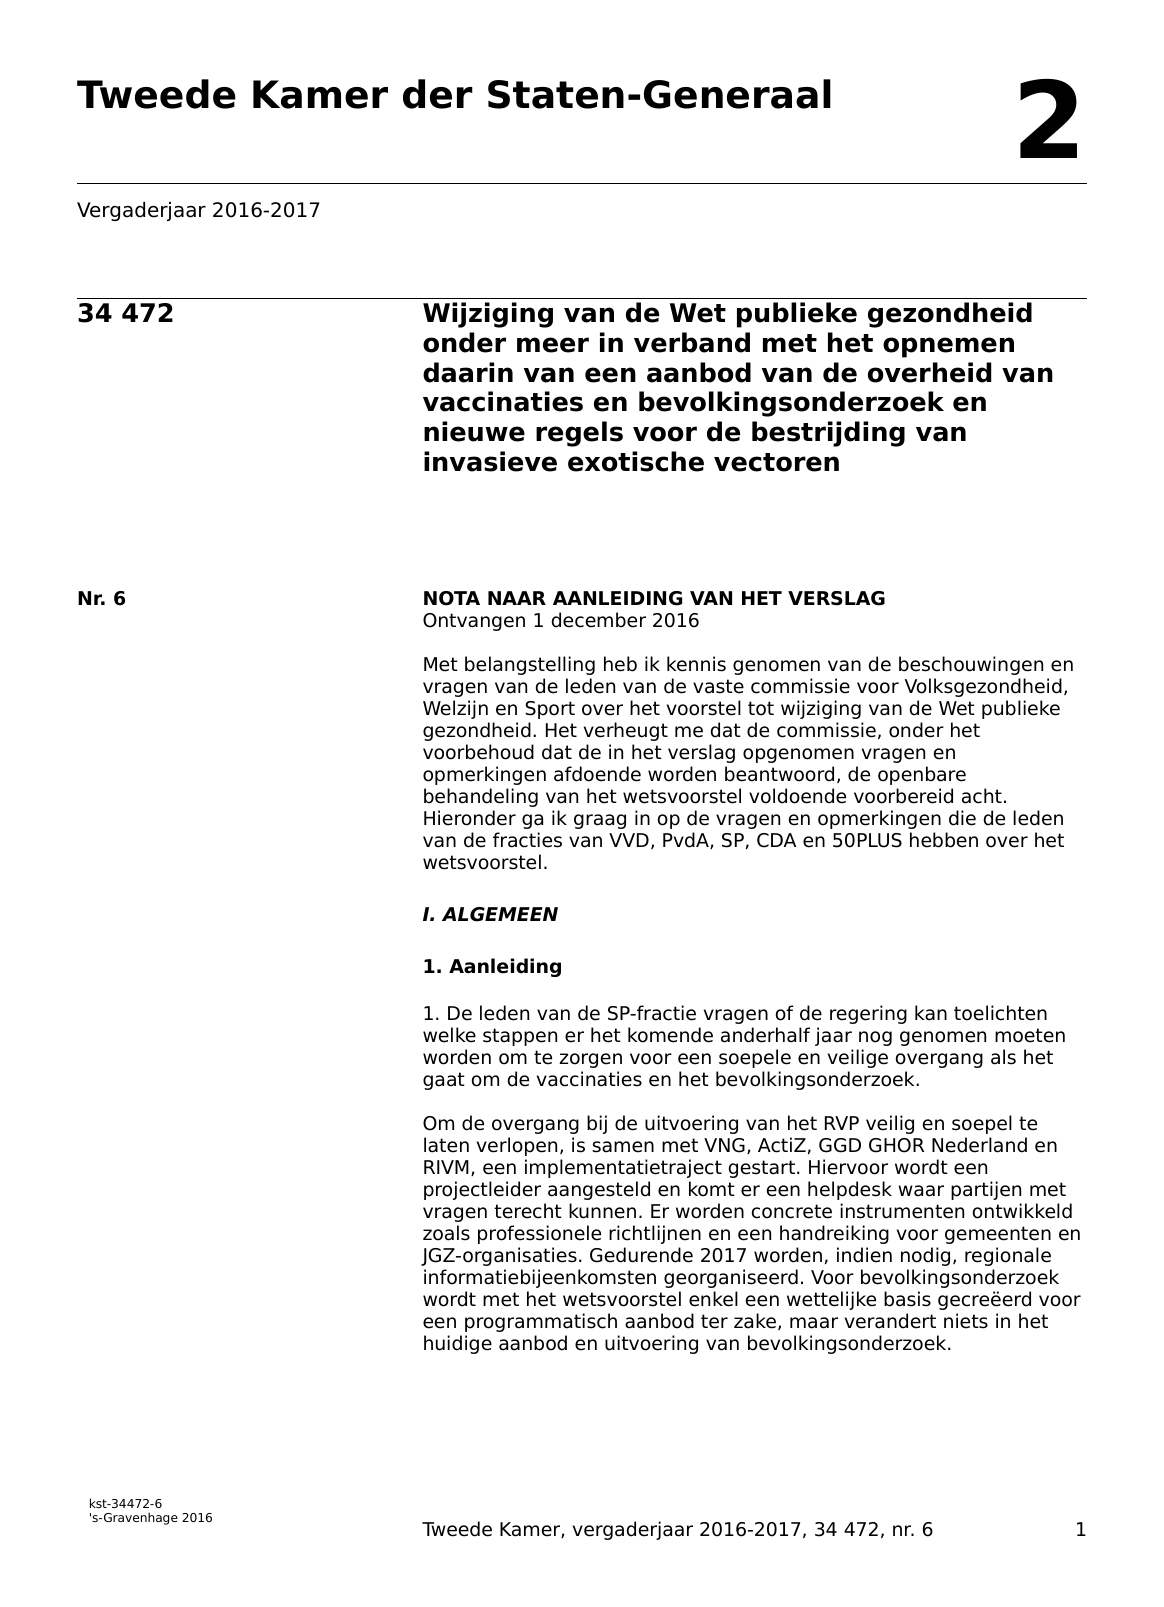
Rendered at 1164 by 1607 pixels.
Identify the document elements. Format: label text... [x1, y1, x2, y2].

text kst-34472-6 [88, 1497, 323, 1511]
text Met belangstelling heb ik kennis genomen van de beschouwingen en vragen van de leden van de vaste commissie voor Volksgezondheid, Welzijn en Sport over het voorstel tot wijziging van de Wet publieke gezondheid. Het verheugt me dat de commissie, onder het voorbehoud dat de in het verslag opgenomen vragen en opmerkingen afdoende worden beantwoord, de openbare behandeling van het wetsvoorstel voldoende voorbereid acht. Hieronder ga ik graag in op de vragen en opmerkingen die de leden van de fracties van VVD, PvdA, SP, CDA en 50PLUS hebben over het wetsvoorstel. [422, 654, 1087, 874]
subtitle 34 472 Wijziging van de Wet publieke gezondheid onder meer in verband met het opnemen daarin van een aanbod van de overheid van vaccinaties en bevolkingsonderzoek en nieuwe regels voor de bestrijding van invasieve exotische vectoren [77, 299, 1087, 477]
text Om de overgang bij de uitvoering van het RVP veilig en soepel te laten verlopen, is samen met VNG, ActiZ, GGD GHOR Nederland en RIVM, een implementatietraject gestart. Hiervoor wordt een projectleider aangesteld en komt er een helpdesk waar partijen met vragen terecht kunnen. Er worden concrete instrumenten ontwikkeld zoals professionele richtlijnen en een handreiking voor gemeenten en JGZ-organisaties. Gedurende 2017 worden, indien nodig, regionale informatiebijeenkomsten georganiseerd. Voor bevolkingsonderzoek wordt met het wetsvoorstel enkel een wettelijke basis gecreëerd voor een programmatisch aanbod ter zake, maar verandert niets in het huidige aanbod en uitvoering van bevolkingsonderzoek. [422, 1113, 1087, 1355]
subtitle Nr. 6 NOTA NAAR AANLEIDING VAN HET VERSLAG [77, 588, 1087, 610]
subtitle I. ALGEMEEN [422, 904, 1087, 926]
table_header Tweede Kamer der Staten-Generaal [77, 59, 886, 183]
table_cell Vergaderjaar 2016-2017 [77, 184, 1087, 298]
text 's-Gravenhage 2016 [88, 1511, 323, 1525]
text 1. De leden van de SP-fractie vragen of de regering kan toelichten welke stappen er het komende anderhalf jaar nog genomen moeten worden om te zorgen voor een soepele en veilige overgang als het gaat om de vaccinaties en het bevolkingsonderzoek. [422, 1003, 1087, 1091]
subtitle 1. Aanleiding [422, 956, 1087, 978]
text Ontvangen 1 december 2016 [422, 610, 1087, 632]
table_header 2 [886, 59, 1087, 183]
